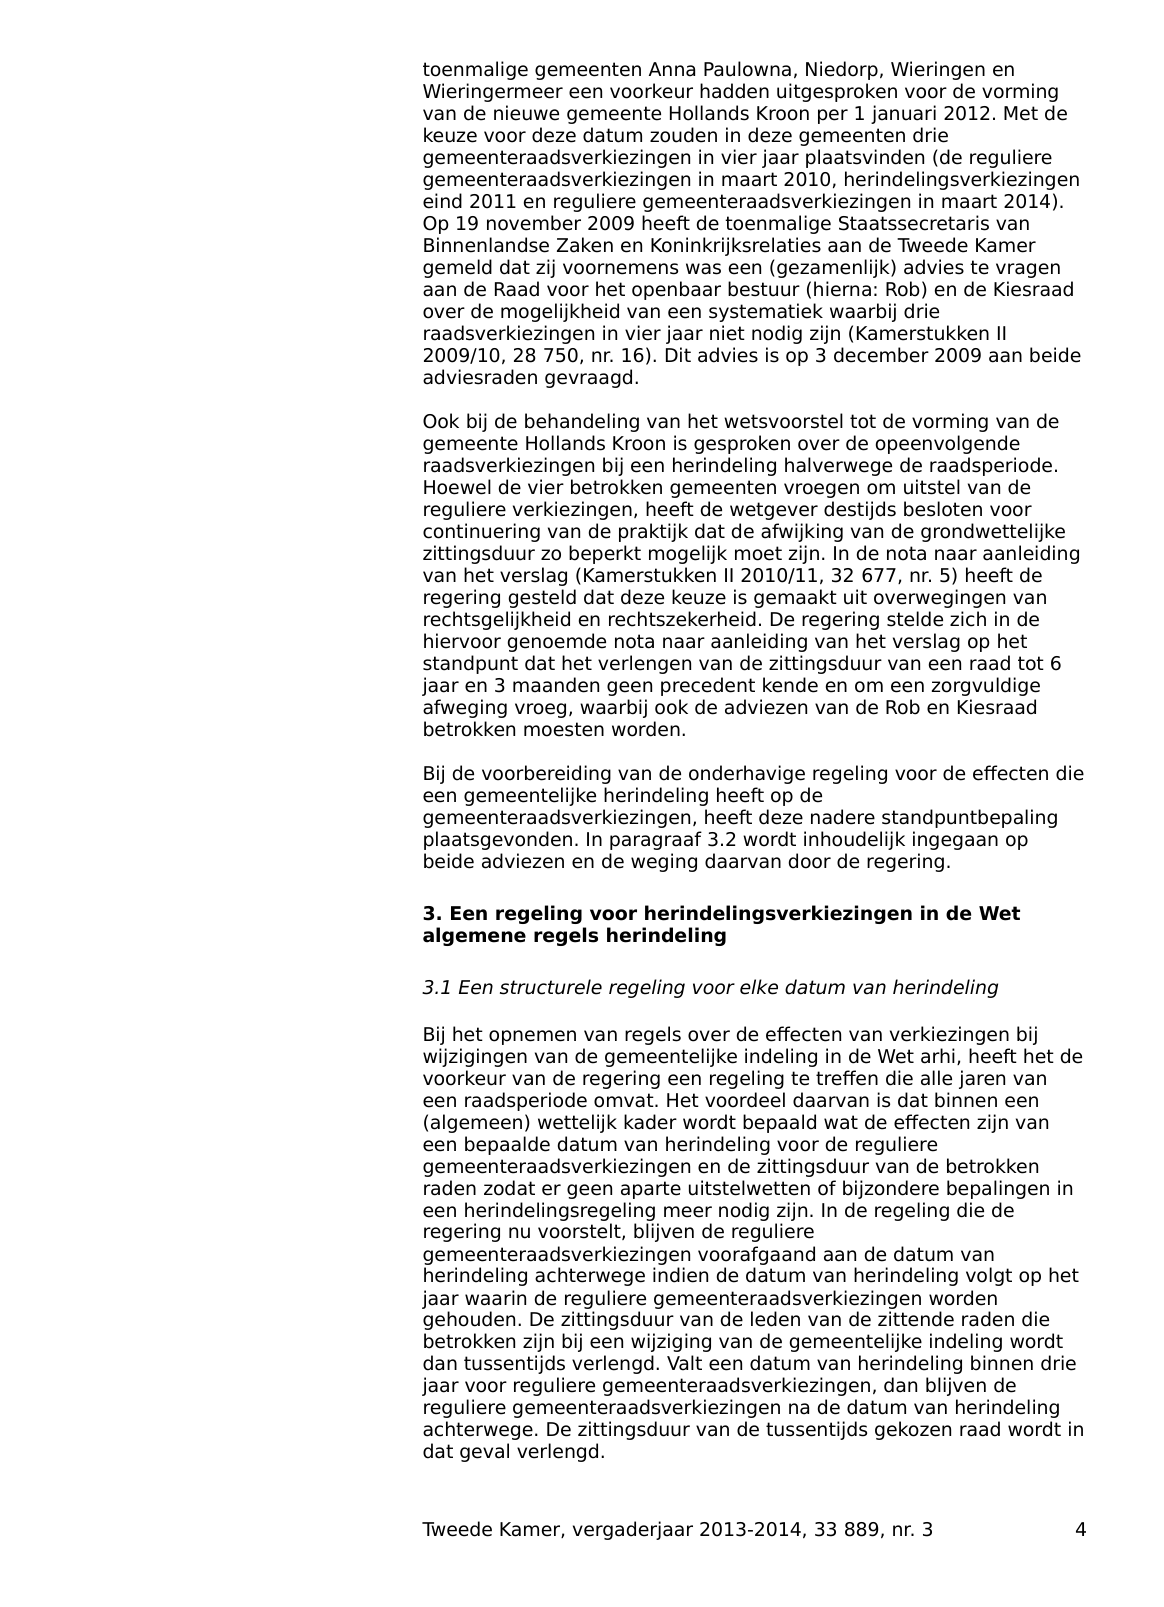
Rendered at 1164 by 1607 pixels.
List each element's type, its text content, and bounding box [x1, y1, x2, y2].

text Bij de voorbereiding van de onderhavige regeling voor de effecten die een gemeentelijke herindeling heeft op de gemeenteraadsverkiezingen, heeft deze nadere standpuntbepaling plaatsgevonden. In paragraaf 3.2 wordt inhoudelijk ingegaan op beide adviezen en de weging daarvan door de regering. [422, 763, 1087, 873]
text Ook bij de behandeling van het wetsvoorstel tot de vorming van de gemeente Hollands Kroon is gesproken over de opeenvolgende raadsverkiezingen bij een herindeling halverwege de raadsperiode. Hoewel de vier betrokken gemeenten vroegen om uitstel van de reguliere verkiezingen, heeft de wetgever destijds besloten voor continuering van de praktijk dat de afwijking van de grondwettelijke zittingsduur zo beperkt mogelijk moet zijn. In de nota naar aanleiding van het verslag (Kamerstukken II 2010/11, 32 677, nr. 5) heeft de regering gesteld dat deze keuze is gemaakt uit overwegingen van rechtsgelijkheid en rechtszekerheid. De regering stelde zich in de hiervoor genoemde nota naar aanleiding van het verslag op het standpunt dat het verlengen van de zittingsduur van een raad tot 6 jaar en 3 maanden geen precedent kende en om een zorgvuldige afweging vroeg, waarbij ook de adviezen van de Rob en Kiesraad betrokken moesten worden. [422, 411, 1087, 741]
subtitle 3.1 Een structurele regeling voor elke datum van herindeling [422, 977, 1087, 999]
text toenmalige gemeenten Anna Paulowna, Niedorp, Wieringen en Wieringermeer een voorkeur hadden uitgesproken voor de vorming van de nieuwe gemeente Hollands Kroon per 1 januari 2012. Met de keuze voor deze datum zouden in deze gemeenten drie gemeenteraadsverkiezingen in vier jaar plaatsvinden (de reguliere gemeenteraadsverkiezingen in maart 2010, herindelingsverkiezingen eind 2011 en reguliere gemeenteraadsverkiezingen in maart 2014). Op 19 november 2009 heeft de toenmalige Staatssecretaris van Binnenlandse Zaken en Koninkrijksrelaties aan de Tweede Kamer gemeld dat zij voornemens was een (gezamenlijk) advies te vragen aan de Raad voor het openbaar bestuur (hierna: Rob) en de Kiesraad over de mogelijkheid van een systematiek waarbij drie raadsverkiezingen in vier jaar niet nodig zijn (Kamerstukken II 2009/10, 28 750, nr. 16). Dit advies is op 3 december 2009 aan beide adviesraden gevraagd. [422, 59, 1087, 389]
subtitle 3. Een regeling voor herindelingsverkiezingen in de Wet algemene regels herindeling [422, 903, 1087, 947]
text Bij het opnemen van regels over de effecten van verkiezingen bij wijzigingen van de gemeentelijke indeling in de Wet arhi, heeft het de voorkeur van de regering een regeling te treffen die alle jaren van een raadsperiode omvat. Het voordeel daarvan is dat binnen een (algemeen) wettelijk kader wordt bepaald wat de effecten zijn van een bepaalde datum van herindeling voor de reguliere gemeenteraadsverkiezingen en de zittingsduur van de betrokken raden zodat er geen aparte uitstelwetten of bijzondere bepalingen in een herindelingsregeling meer nodig zijn. In de regeling die de regering nu voorstelt, blijven de reguliere gemeenteraadsverkiezingen voorafgaand aan de datum van herindeling achterwege indien de datum van herindeling volgt op het jaar waarin de reguliere gemeenteraadsverkiezingen worden gehouden. De zittingsduur van de leden van de zittende raden die betrokken zijn bij een wijziging van de gemeentelijke indeling wordt dan tussentijds verlengd. Valt een datum van herindeling binnen drie jaar voor reguliere gemeenteraadsverkiezingen, dan blijven de reguliere gemeenteraadsverkiezingen na de datum van herindeling achterwege. De zittingsduur van de tussentijds gekozen raad wordt in dat geval verlengd. [422, 1024, 1087, 1463]
